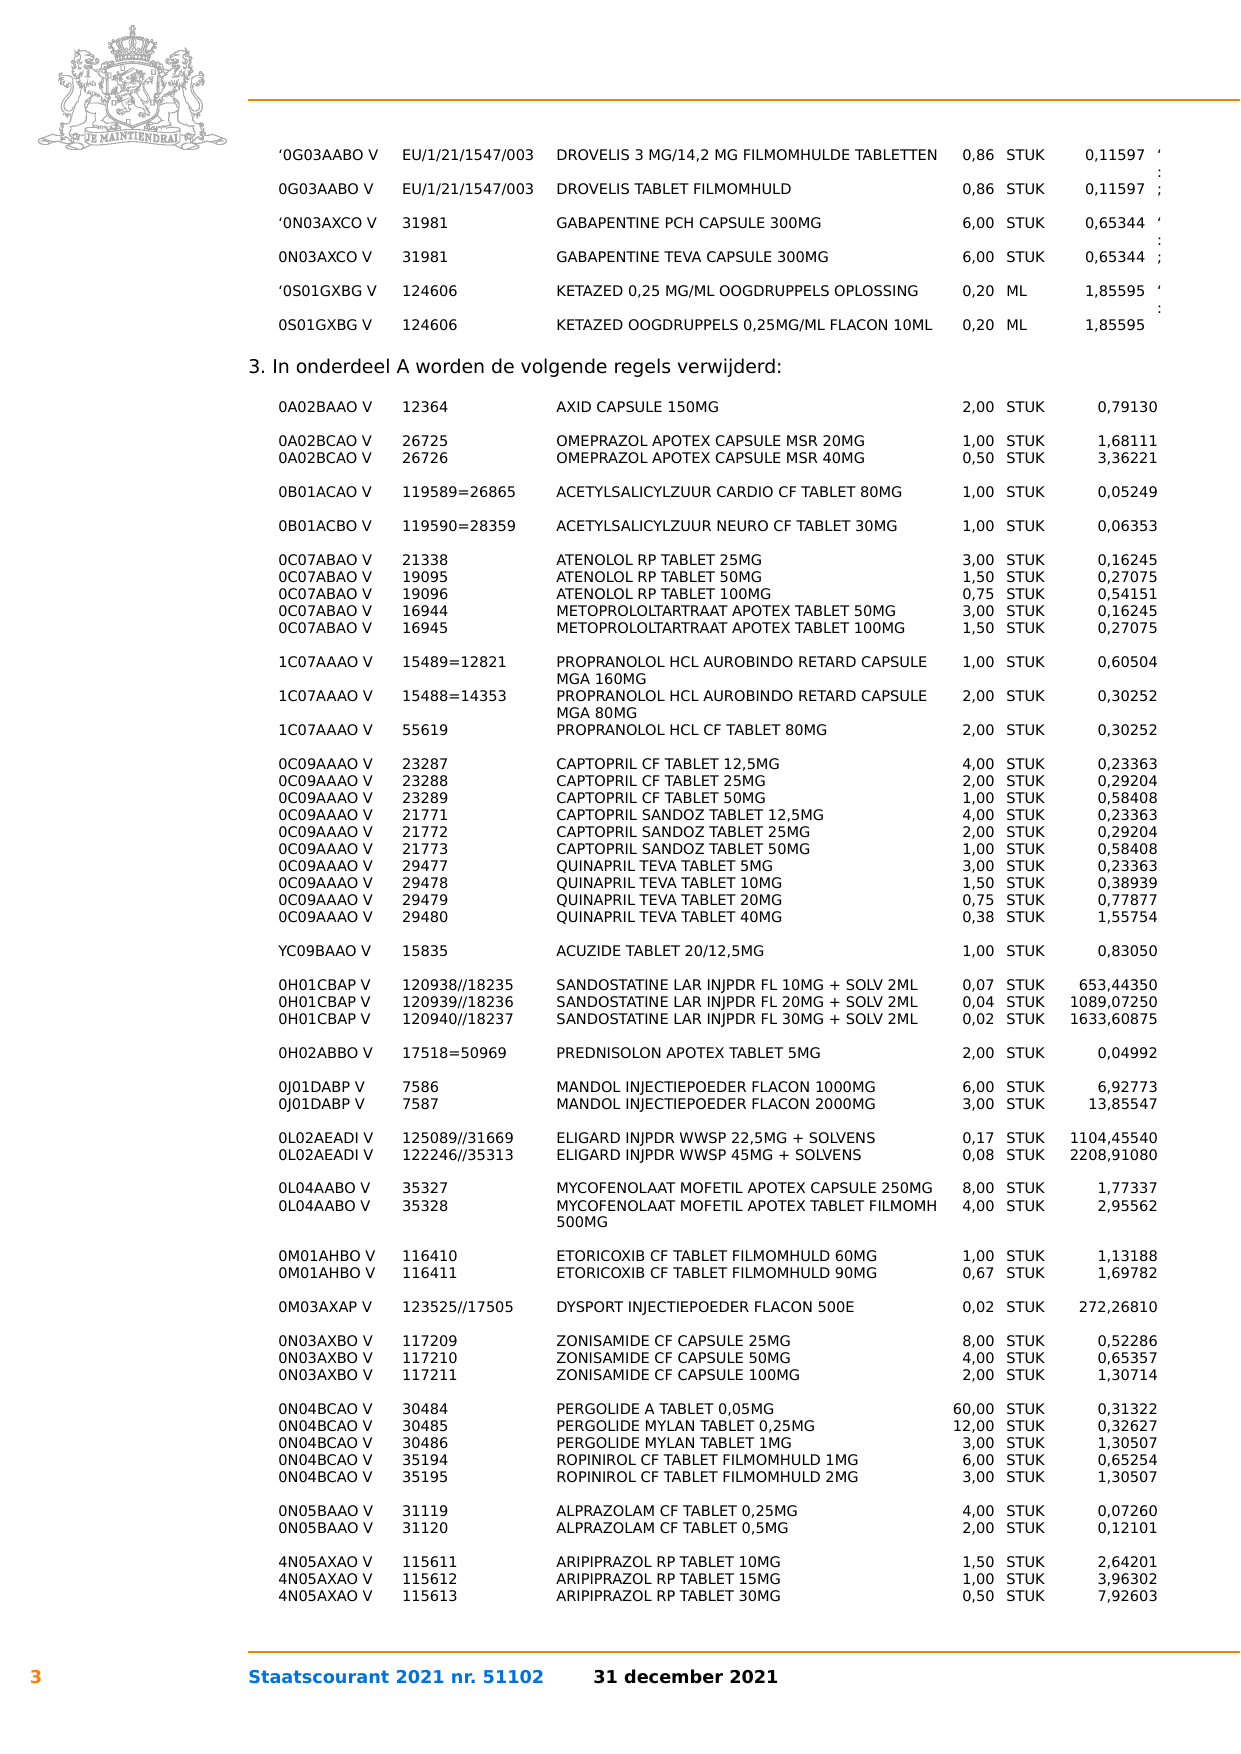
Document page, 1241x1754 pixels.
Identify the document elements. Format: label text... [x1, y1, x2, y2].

table_cell 0N04BCAO V [278, 1452, 396, 1469]
table_cell 0N04BCAO V [278, 1435, 396, 1452]
table_cell 0C09AAAO V [278, 892, 396, 909]
table_cell 1,55754 [1062, 909, 1163, 926]
table_cell 4N05AXAO V [278, 1571, 396, 1588]
table_cell DROVELIS 3 MG/14,2 MG FILMOMHULDE TABLETTEN [550, 147, 945, 181]
table_cell [396, 130, 550, 147]
table_header AXID CAPSULE 150MG [550, 399, 945, 416]
table_cell STUK [1000, 1079, 1062, 1096]
table_cell STUK [1000, 892, 1062, 909]
table_cell KETAZED 0,25 MG/ML OOGDRUPPELS OPLOSSING [550, 283, 945, 317]
table_cell 0,07260 [1062, 1503, 1163, 1520]
table_cell 1,00 [945, 1571, 1000, 1588]
table_cell 0C07ABAO V [278, 586, 396, 603]
table_cell 3,00 [945, 603, 1000, 620]
table_cell STUK [1000, 1588, 1062, 1605]
table_cell 0N03AXCO V [278, 249, 396, 266]
table_cell CAPTOPRIL CF TABLET 50MG [550, 790, 945, 807]
table_cell 1,85595 [1062, 283, 1151, 317]
table_cell STUK [1000, 433, 1062, 450]
table_cell 12,00 [945, 1418, 1000, 1435]
table_cell 0,86 [945, 181, 1000, 198]
table_cell [278, 1486, 1163, 1503]
table_cell PROPRANOLOL HCL AUROBINDO RETARD CAPSULE MGA 160MG [550, 654, 945, 688]
table_cell 0,23363 [1062, 756, 1163, 773]
table_cell 116410 [396, 1248, 550, 1265]
table_cell 0,07 [945, 977, 1000, 994]
table_cell 29480 [396, 909, 550, 926]
table_cell 31981 [396, 215, 550, 249]
table_cell 15835 [396, 943, 550, 960]
table_cell KETAZED OOGDRUPPELS 0,25MG/ML FLACON 10ML [550, 317, 945, 334]
table_cell 15488=14353 [396, 688, 550, 722]
table_cell [278, 1231, 1163, 1248]
table_cell [278, 1384, 1163, 1401]
table_cell MANDOL INJECTIEPOEDER FLACON 1000MG [550, 1079, 945, 1096]
table_cell 0N04BCAO V [278, 1401, 396, 1418]
table_cell 0H01CBAP V [278, 994, 396, 1011]
table_cell [278, 416, 1163, 433]
table_cell 6,00 [945, 249, 1000, 266]
table_cell 0C07ABAO V [278, 569, 396, 586]
table_cell STUK [1000, 1299, 1062, 1316]
table_cell ARIPIPRAZOL RP TABLET 10MG [550, 1554, 945, 1571]
table_cell 0H02ABBO V [278, 1045, 396, 1062]
table_cell PERGOLIDE MYLAN TABLET 1MG [550, 1435, 945, 1452]
table_cell [278, 1062, 1163, 1078]
table_cell 120938//18235 [396, 977, 550, 994]
table_cell 1,00 [945, 484, 1000, 501]
table_cell 23289 [396, 790, 550, 807]
table_cell ZONISAMIDE CF CAPSULE 50MG [550, 1350, 945, 1367]
table_cell QUINAPRIL TEVA TABLET 10MG [550, 875, 945, 892]
table_cell 1,00 [945, 654, 1000, 688]
table_cell 0,50 [945, 450, 1000, 467]
table_cell 122246//35313 [396, 1146, 550, 1163]
table_cell ML [1000, 283, 1062, 317]
table_cell STUK [1000, 1198, 1062, 1231]
table_cell 31981 [396, 249, 550, 266]
table_cell 0L04AABO V [278, 1180, 396, 1197]
table_cell 31120 [396, 1520, 550, 1537]
table_cell [550, 198, 945, 215]
table_cell 4N05AXAO V [278, 1588, 396, 1605]
table_cell 0,32627 [1062, 1418, 1163, 1435]
table_cell ‘: [1151, 283, 1163, 317]
table_cell 0N05BAAO V [278, 1503, 396, 1520]
table_cell 653,44350 [1062, 977, 1163, 994]
table_cell [278, 739, 1163, 756]
table_cell 0,04 [945, 994, 1000, 1011]
table_cell STUK [1000, 1248, 1062, 1265]
table_cell STUK [1000, 1011, 1062, 1028]
table_cell SANDOSTATINE LAR INJPDR FL 30MG + SOLV 2ML [550, 1011, 945, 1028]
table_cell STUK [1000, 620, 1062, 637]
table_cell 116411 [396, 1265, 550, 1282]
table_cell ALPRAZOLAM CF TABLET 0,5MG [550, 1520, 945, 1537]
table_cell [278, 960, 1163, 977]
table_cell ; [1151, 249, 1163, 266]
table_cell STUK [1000, 977, 1062, 994]
table_cell 1,50 [945, 620, 1000, 637]
table_cell STUK [1000, 1333, 1062, 1350]
table_cell 0,38939 [1062, 875, 1163, 892]
table_cell 0,65357 [1062, 1350, 1163, 1367]
table_cell 29479 [396, 892, 550, 909]
table_cell 1,85595 [1062, 317, 1151, 334]
table_cell STUK [1000, 688, 1062, 722]
table_cell 0C09AAAO V [278, 909, 396, 926]
table_cell 115613 [396, 1588, 550, 1605]
table_cell STUK [1000, 569, 1062, 586]
table_cell STUK [1000, 654, 1062, 688]
table_cell ARIPIPRAZOL RP TABLET 30MG [550, 1588, 945, 1605]
table_cell 0,11597 [1062, 147, 1151, 181]
table_cell 0,04992 [1062, 1045, 1163, 1062]
table_cell 4,00 [945, 1350, 1000, 1367]
table_cell 4,00 [945, 1198, 1000, 1231]
table_cell [278, 467, 1163, 484]
table_cell STUK [1000, 586, 1062, 603]
table_cell 0N03AXBO V [278, 1350, 396, 1367]
table_cell 115611 [396, 1554, 550, 1571]
table_cell 117209 [396, 1333, 550, 1350]
table_cell 6,00 [945, 215, 1000, 249]
table_cell STUK [1000, 552, 1062, 569]
table_cell 0,20 [945, 283, 1000, 317]
table_cell 1,50 [945, 1554, 1000, 1571]
table_cell 0B01ACBO V [278, 518, 396, 535]
table_cell 6,92773 [1062, 1079, 1163, 1096]
table_cell 1,00 [945, 433, 1000, 450]
table_cell [945, 266, 1000, 283]
table_cell 0,05249 [1062, 484, 1163, 501]
table_cell 124606 [396, 283, 550, 317]
table_cell 16945 [396, 620, 550, 637]
table_cell 21771 [396, 807, 550, 824]
table_cell 0J01DABP V [278, 1096, 396, 1112]
table_cell 1,30714 [1062, 1367, 1163, 1384]
table_cell DYSPORT INJECTIEPOEDER FLACON 500E [550, 1299, 945, 1316]
table_cell 0,08 [945, 1146, 1000, 1163]
table_cell STUK [1000, 773, 1062, 790]
table_cell 35194 [396, 1452, 550, 1469]
table_cell STUK [1000, 603, 1062, 620]
table_cell STUK [1000, 1554, 1062, 1571]
table_cell 30485 [396, 1418, 550, 1435]
table_cell 23288 [396, 773, 550, 790]
table_cell 2208,91080 [1062, 1146, 1163, 1163]
table_cell ‘0G03AABO V [278, 147, 396, 181]
table_cell SANDOSTATINE LAR INJPDR FL 20MG + SOLV 2ML [550, 994, 945, 1011]
table_cell [278, 198, 396, 215]
table_cell STUK [1000, 994, 1062, 1011]
table_cell 0A02BCAO V [278, 433, 396, 450]
table_cell 0C09AAAO V [278, 824, 396, 841]
table_cell PERGOLIDE MYLAN TABLET 0,25MG [550, 1418, 945, 1435]
table_cell 0N05BAAO V [278, 1520, 396, 1537]
table_cell 1,68111 [1062, 433, 1163, 450]
table_cell 1104,45540 [1062, 1130, 1163, 1146]
table_cell 0B01ACAO V [278, 484, 396, 501]
table_cell OMEPRAZOL APOTEX CAPSULE MSR 40MG [550, 450, 945, 467]
table_cell [550, 266, 945, 283]
table_cell 119589=26865 [396, 484, 550, 501]
table_cell 0,65344 [1062, 215, 1151, 249]
table_cell STUK [1000, 1571, 1062, 1588]
table_cell 119590=28359 [396, 518, 550, 535]
table_cell 0,23363 [1062, 807, 1163, 824]
table_cell CAPTOPRIL SANDOZ TABLET 25MG [550, 824, 945, 841]
table_cell SANDOSTATINE LAR INJPDR FL 10MG + SOLV 2ML [550, 977, 945, 994]
table_cell 3,00 [945, 858, 1000, 875]
table_cell 0M01AHBO V [278, 1248, 396, 1265]
table_header 12364 [396, 399, 550, 416]
table_cell 4N05AXAO V [278, 1554, 396, 1571]
table_cell 0,58408 [1062, 790, 1163, 807]
table_cell ‘: [1151, 215, 1163, 249]
table_header 2,00 [945, 399, 1000, 416]
table_cell 0,38 [945, 909, 1000, 926]
table_cell 0M01AHBO V [278, 1265, 396, 1282]
table_cell 0,02 [945, 1299, 1000, 1316]
table_cell EU/1/21/1547/003 [396, 147, 550, 181]
table_cell 120939//18236 [396, 994, 550, 1011]
table_cell QUINAPRIL TEVA TABLET 5MG [550, 858, 945, 875]
table_cell [1000, 198, 1062, 215]
table_cell STUK [1000, 181, 1062, 198]
table_cell 1,00 [945, 1248, 1000, 1265]
table_cell 0,17 [945, 1130, 1000, 1146]
table_cell ZONISAMIDE CF CAPSULE 100MG [550, 1367, 945, 1384]
table_header 0A02BAAO V [278, 399, 396, 416]
table_cell ROPINIROL CF TABLET FILMOMHULD 1MG [550, 1452, 945, 1469]
table_cell 0,67 [945, 1265, 1000, 1282]
table_cell 4,00 [945, 807, 1000, 824]
table_cell 1,50 [945, 569, 1000, 586]
table_cell STUK [1000, 147, 1062, 181]
table_cell 0H01CBAP V [278, 1011, 396, 1028]
table_cell 3,96302 [1062, 1571, 1163, 1588]
table_cell 4,00 [945, 1503, 1000, 1520]
table_cell ‘0S01GXBG V [278, 283, 396, 317]
table_cell 15489=12821 [396, 654, 550, 688]
table_cell QUINAPRIL TEVA TABLET 40MG [550, 909, 945, 926]
table_cell 0,77877 [1062, 892, 1163, 909]
table_cell 0,16245 [1062, 603, 1163, 620]
table_cell CAPTOPRIL CF TABLET 12,5MG [550, 756, 945, 773]
table_cell ELIGARD INJPDR WWSP 45MG + SOLVENS [550, 1146, 945, 1163]
table_cell 0,06353 [1062, 518, 1163, 535]
table_cell MYCOFENOLAAT MOFETIL APOTEX CAPSULE 250MG [550, 1180, 945, 1197]
table_cell ROPINIROL CF TABLET FILMOMHULD 2MG [550, 1469, 945, 1486]
table_cell 13,85547 [1062, 1096, 1163, 1112]
table_cell ACETYLSALICYLZUUR NEURO CF TABLET 30MG [550, 518, 945, 535]
table_cell 0,58408 [1062, 841, 1163, 858]
table_cell 3,00 [945, 1096, 1000, 1112]
table_cell 0,29204 [1062, 773, 1163, 790]
table_cell 0L02AEADI V [278, 1130, 396, 1146]
table_cell 1,00 [945, 943, 1000, 960]
table_cell STUK [1000, 790, 1062, 807]
table_cell GABAPENTINE TEVA CAPSULE 300MG [550, 249, 945, 266]
table_cell 3,00 [945, 552, 1000, 569]
table_cell 0H01CBAP V [278, 977, 396, 994]
table_cell GABAPENTINE PCH CAPSULE 300MG [550, 215, 945, 249]
table_cell 26725 [396, 433, 550, 450]
table_cell 0,30252 [1062, 688, 1163, 722]
table_cell ALPRAZOLAM CF TABLET 0,25MG [550, 1503, 945, 1520]
table_cell 0C09AAAO V [278, 875, 396, 892]
table_cell 0C07ABAO V [278, 552, 396, 569]
table_cell 0C09AAAO V [278, 773, 396, 790]
table_cell ELIGARD INJPDR WWSP 22,5MG + SOLVENS [550, 1130, 945, 1146]
table_cell STUK [1000, 1452, 1062, 1469]
table_cell 0,83050 [1062, 943, 1163, 960]
table_cell 0C09AAAO V [278, 790, 396, 807]
table_cell 0,30252 [1062, 722, 1163, 739]
table_cell 19095 [396, 569, 550, 586]
table_cell ETORICOXIB CF TABLET FILMOMHULD 90MG [550, 1265, 945, 1282]
table_cell 123525//17505 [396, 1299, 550, 1316]
table_cell 2,00 [945, 824, 1000, 841]
table_cell CAPTOPRIL CF TABLET 25MG [550, 773, 945, 790]
table_cell [1062, 266, 1151, 283]
table_cell 17518=50969 [396, 1045, 550, 1062]
table_cell 2,00 [945, 1520, 1000, 1537]
table_cell ETORICOXIB CF TABLET FILMOMHULD 60MG [550, 1248, 945, 1265]
table_cell 1C07AAAO V [278, 722, 396, 739]
table_cell 0N04BCAO V [278, 1469, 396, 1486]
table_cell 0C09AAAO V [278, 756, 396, 773]
table_cell 2,95562 [1062, 1198, 1163, 1231]
table_cell STUK [1000, 841, 1062, 858]
table_cell 0N03AXBO V [278, 1333, 396, 1350]
table_cell 19096 [396, 586, 550, 603]
table_cell [1062, 130, 1151, 147]
table_cell STUK [1000, 756, 1062, 773]
table_cell [278, 266, 396, 283]
table_cell 21338 [396, 552, 550, 569]
table_cell PROPRANOLOL HCL CF TABLET 80MG [550, 722, 945, 739]
table_cell 2,00 [945, 773, 1000, 790]
table_cell 0N03AXBO V [278, 1367, 396, 1384]
table_cell [278, 1316, 1163, 1333]
table_cell 35327 [396, 1180, 550, 1197]
table_cell YC09BAAO V [278, 943, 396, 960]
table_cell 3,36221 [1062, 450, 1163, 467]
table_cell 0,75 [945, 892, 1000, 909]
table_cell 0,29204 [1062, 824, 1163, 841]
table_cell 1,00 [945, 841, 1000, 858]
table_cell 30486 [396, 1435, 550, 1452]
table_cell STUK [1000, 1096, 1062, 1112]
table_cell ATENOLOL RP TABLET 25MG [550, 552, 945, 569]
table_cell STUK [1000, 1503, 1062, 1520]
table_header 0,79130 [1062, 399, 1163, 416]
table_cell 21772 [396, 824, 550, 841]
table_cell 2,00 [945, 1367, 1000, 1384]
table_cell STUK [1000, 1367, 1062, 1384]
table_cell 0,52286 [1062, 1333, 1163, 1350]
table_cell [1151, 130, 1163, 147]
table_header STUK [1000, 399, 1062, 416]
table_cell 0,75 [945, 586, 1000, 603]
table_cell 2,64201 [1062, 1554, 1163, 1571]
table_cell 1,30507 [1062, 1435, 1163, 1452]
table_cell 7586 [396, 1079, 550, 1096]
table_cell 0S01GXBG V [278, 317, 396, 334]
table_cell ATENOLOL RP TABLET 50MG [550, 569, 945, 586]
table_cell MANDOL INJECTIEPOEDER FLACON 2000MG [550, 1096, 945, 1112]
table_cell ZONISAMIDE CF CAPSULE 25MG [550, 1333, 945, 1350]
table_cell 0,20 [945, 317, 1000, 334]
table_cell 1089,07250 [1062, 994, 1163, 1011]
table_cell 0,50 [945, 1588, 1000, 1605]
table_cell 0,23363 [1062, 858, 1163, 875]
table_cell STUK [1000, 1350, 1062, 1367]
table_cell STUK [1000, 722, 1062, 739]
table_cell 0C07ABAO V [278, 620, 396, 637]
table_cell 3,00 [945, 1469, 1000, 1486]
table_cell 1C07AAAO V [278, 654, 396, 688]
table_cell STUK [1000, 1418, 1062, 1435]
table_cell 117210 [396, 1350, 550, 1367]
table_cell 1,00 [945, 518, 1000, 535]
table_cell EU/1/21/1547/003 [396, 181, 550, 198]
table_cell STUK [1000, 824, 1062, 841]
table_cell 1,77337 [1062, 1180, 1163, 1197]
table_cell 125089//31669 [396, 1130, 550, 1146]
table_cell 0,86 [945, 147, 1000, 181]
table_cell STUK [1000, 1435, 1062, 1452]
table_cell 7,92603 [1062, 1588, 1163, 1605]
table_cell 29478 [396, 875, 550, 892]
table_cell 1,00 [945, 790, 1000, 807]
table_cell STUK [1000, 1401, 1062, 1418]
table_cell 115612 [396, 1571, 550, 1588]
table_cell 0C09AAAO V [278, 807, 396, 824]
table_cell STUK [1000, 484, 1062, 501]
table_cell 2,00 [945, 1045, 1000, 1062]
picture [38, 25, 227, 150]
table_cell 35328 [396, 1198, 550, 1231]
table_cell [278, 1113, 1163, 1129]
table_cell STUK [1000, 518, 1062, 535]
table_cell [945, 130, 1000, 147]
table_cell 7587 [396, 1096, 550, 1112]
table_cell STUK [1000, 215, 1062, 249]
table_cell 26726 [396, 450, 550, 467]
table_cell [278, 926, 1163, 943]
table_cell STUK [1000, 1045, 1062, 1062]
table_cell 21773 [396, 841, 550, 858]
table_cell STUK [1000, 1520, 1062, 1537]
table_cell 0L04AABO V [278, 1198, 396, 1231]
table_cell [278, 1537, 1163, 1554]
table_cell ML [1000, 317, 1062, 334]
table_cell 0,54151 [1062, 586, 1163, 603]
table_cell STUK [1000, 1130, 1062, 1146]
table_cell 0G03AABO V [278, 181, 396, 198]
table_cell 0A02BCAO V [278, 450, 396, 467]
table_cell 31119 [396, 1503, 550, 1520]
table_cell [278, 535, 1163, 552]
table_cell ACETYLSALICYLZUUR CARDIO CF TABLET 80MG [550, 484, 945, 501]
table_cell 1,69782 [1062, 1265, 1163, 1282]
table_cell CAPTOPRIL SANDOZ TABLET 50MG [550, 841, 945, 858]
table_cell METOPROLOLTARTRAAT APOTEX TABLET 100MG [550, 620, 945, 637]
table_cell STUK [1000, 875, 1062, 892]
table_cell STUK [1000, 450, 1062, 467]
table_cell 0N04BCAO V [278, 1418, 396, 1435]
table_cell 117211 [396, 1367, 550, 1384]
table_cell ; [1151, 181, 1163, 198]
table_cell 4,00 [945, 756, 1000, 773]
table_cell 0C09AAAO V [278, 841, 396, 858]
table_cell 0C09AAAO V [278, 858, 396, 875]
table_cell 1C07AAAO V [278, 688, 396, 722]
table_cell METOPROLOLTARTRAAT APOTEX TABLET 50MG [550, 603, 945, 620]
table_cell 0C07ABAO V [278, 603, 396, 620]
table_cell 1633,60875 [1062, 1011, 1163, 1028]
table_cell 0,12101 [1062, 1520, 1163, 1537]
table_cell 6,00 [945, 1452, 1000, 1469]
table_cell PERGOLIDE A TABLET 0,05MG [550, 1401, 945, 1418]
table_cell 16944 [396, 603, 550, 620]
table_cell STUK [1000, 909, 1062, 926]
table_cell STUK [1000, 807, 1062, 824]
table_cell STUK [1000, 1265, 1062, 1282]
table_cell 0,27075 [1062, 569, 1163, 586]
table_cell 1,50 [945, 875, 1000, 892]
table_cell PROPRANOLOL HCL AUROBINDO RETARD CAPSULE MGA 80MG [550, 688, 945, 722]
table_cell [278, 501, 1163, 518]
table_cell [278, 637, 1163, 654]
table_cell CAPTOPRIL SANDOZ TABLET 12,5MG [550, 807, 945, 824]
table_cell 8,00 [945, 1180, 1000, 1197]
table_cell STUK [1000, 249, 1062, 266]
table_cell 3,00 [945, 1435, 1000, 1452]
table_cell OMEPRAZOL APOTEX CAPSULE MSR 20MG [550, 433, 945, 450]
table_cell STUK [1000, 1180, 1062, 1197]
table_cell 0M03AXAP V [278, 1299, 396, 1316]
table_cell [1062, 198, 1151, 215]
table_cell MYCOFENOLAAT MOFETIL APOTEX TABLET FILMOMH 500MG [550, 1198, 945, 1231]
table_cell ‘0N03AXCO V [278, 215, 396, 249]
table_cell [945, 198, 1000, 215]
table_cell STUK [1000, 858, 1062, 875]
table_cell 124606 [396, 317, 550, 334]
table_cell [278, 1028, 1163, 1044]
table_cell ACUZIDE TABLET 20/12,5MG [550, 943, 945, 960]
table_cell [278, 130, 396, 147]
table_cell ARIPIPRAZOL RP TABLET 15MG [550, 1571, 945, 1588]
table_cell 2,00 [945, 688, 1000, 722]
table_cell STUK [1000, 943, 1062, 960]
table_cell 30484 [396, 1401, 550, 1418]
table_cell 35195 [396, 1469, 550, 1486]
table_cell 1,13188 [1062, 1248, 1163, 1265]
table_cell 0,60504 [1062, 654, 1163, 688]
table_cell 0,65344 [1062, 249, 1151, 266]
table_cell [278, 1282, 1163, 1299]
table_cell 0,02 [945, 1011, 1000, 1028]
table_cell [396, 198, 550, 215]
table_cell 120940//18237 [396, 1011, 550, 1028]
table_cell [1000, 266, 1062, 283]
table_cell ‘: [1151, 147, 1163, 181]
table_cell 0,16245 [1062, 552, 1163, 569]
table_cell 1,30507 [1062, 1469, 1163, 1486]
table_cell [278, 1164, 1163, 1180]
table_cell 29477 [396, 858, 550, 875]
table_cell 60,00 [945, 1401, 1000, 1418]
table_cell 6,00 [945, 1079, 1000, 1096]
table_cell QUINAPRIL TEVA TABLET 20MG [550, 892, 945, 909]
table_cell 0L02AEADI V [278, 1146, 396, 1163]
table_cell [396, 266, 550, 283]
table_cell 0,11597 [1062, 181, 1151, 198]
table_cell [1151, 198, 1163, 215]
table_cell 23287 [396, 756, 550, 773]
table_cell 55619 [396, 722, 550, 739]
table_cell [1000, 130, 1062, 147]
table_cell 0,27075 [1062, 620, 1163, 637]
table_cell 2,00 [945, 722, 1000, 739]
table_cell [550, 130, 945, 147]
table_cell [1151, 317, 1163, 334]
table_cell 272,26810 [1062, 1299, 1163, 1316]
table_cell DROVELIS TABLET FILMOMHULD [550, 181, 945, 198]
table_cell STUK [1000, 1146, 1062, 1163]
table_cell 0,31322 [1062, 1401, 1163, 1418]
table_cell 0J01DABP V [278, 1079, 396, 1096]
table_cell ATENOLOL RP TABLET 100MG [550, 586, 945, 603]
table_cell STUK [1000, 1469, 1062, 1486]
text 3. In onderdeel A worden de volgende regels verwijderd: [248, 356, 1163, 377]
table_cell 0,65254 [1062, 1452, 1163, 1469]
table_cell [1151, 266, 1163, 283]
table_cell 8,00 [945, 1333, 1000, 1350]
table_cell PREDNISOLON APOTEX TABLET 5MG [550, 1045, 945, 1062]
